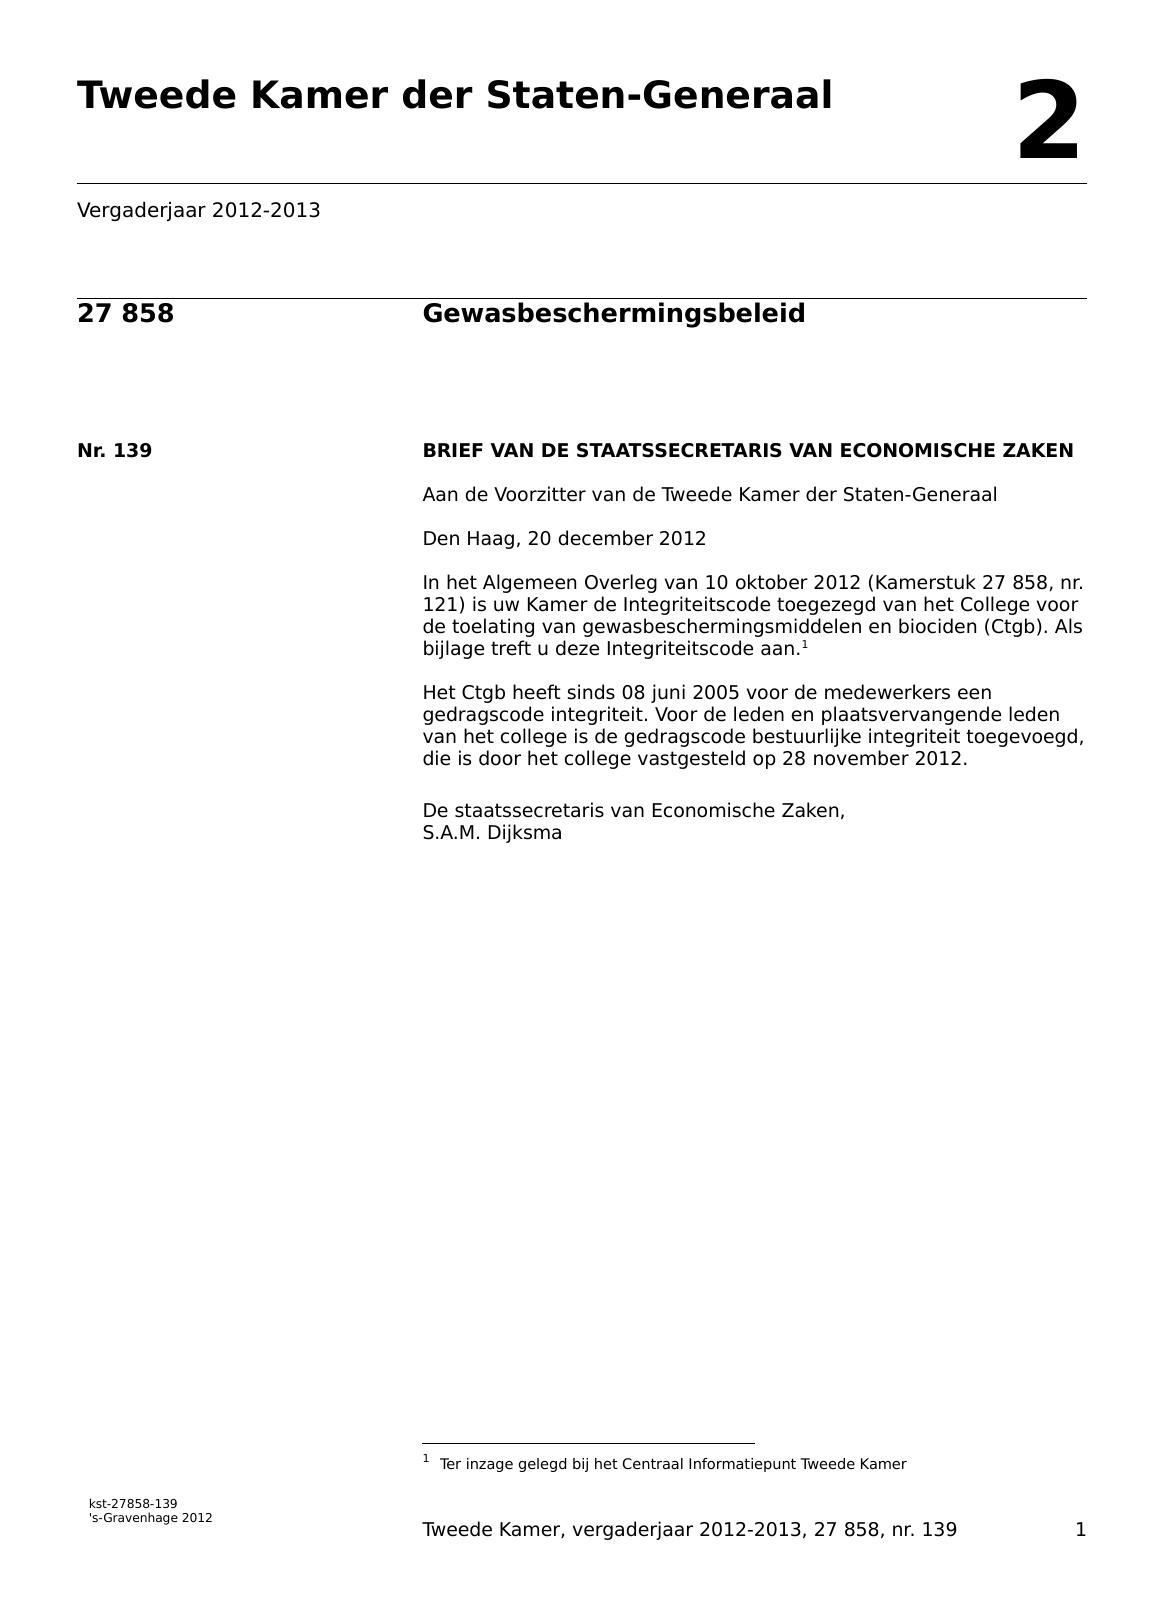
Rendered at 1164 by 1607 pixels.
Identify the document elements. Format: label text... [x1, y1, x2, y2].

subtitle Nr. 139 BRIEF VAN DE STAATSSECRETARIS VAN ECONOMISCHE ZAKEN [77, 440, 1087, 462]
table_header 2 [886, 59, 1087, 183]
table_cell Vergaderjaar 2012-2013 [77, 184, 1087, 298]
text In het Algemeen Overleg van 10 oktober 2012 (Kamerstuk 27 858, nr. 121) is uw Kamer de Integriteitscode toegezegd van het College voor de toelating van gewasbeschermingsmiddelen en biociden (Ctgb). Als bijlage treft u deze Integriteitscode aan. [422, 572, 1087, 660]
text De staatssecretaris van Economische Zaken, S.A.M. Dijksma [422, 800, 1087, 844]
text Het Ctgb heeft sinds 08 juni 2005 voor de medewerkers een gedragscode integriteit. Voor de leden en plaatsvervangende leden van het college is de gedragscode bestuurlijke integriteit toegevoegd, die is door het college vastgesteld op 28 november 2012. [422, 682, 1087, 770]
text Aan de Voorzitter van de Tweede Kamer der Staten-Generaal [422, 484, 1087, 506]
text kst-27858-139 [88, 1497, 323, 1511]
text Den Haag, 20 december 2012 [422, 528, 1087, 550]
table_header Tweede Kamer der Staten-Generaal [77, 59, 886, 183]
text 's-Gravenhage 2012 [88, 1511, 323, 1525]
text Ter inzage gelegd bij het Centraal Informatiepunt Tweede Kamer [422, 1452, 1087, 1474]
subtitle 27 858 Gewasbeschermingsbeleid [77, 299, 1087, 329]
